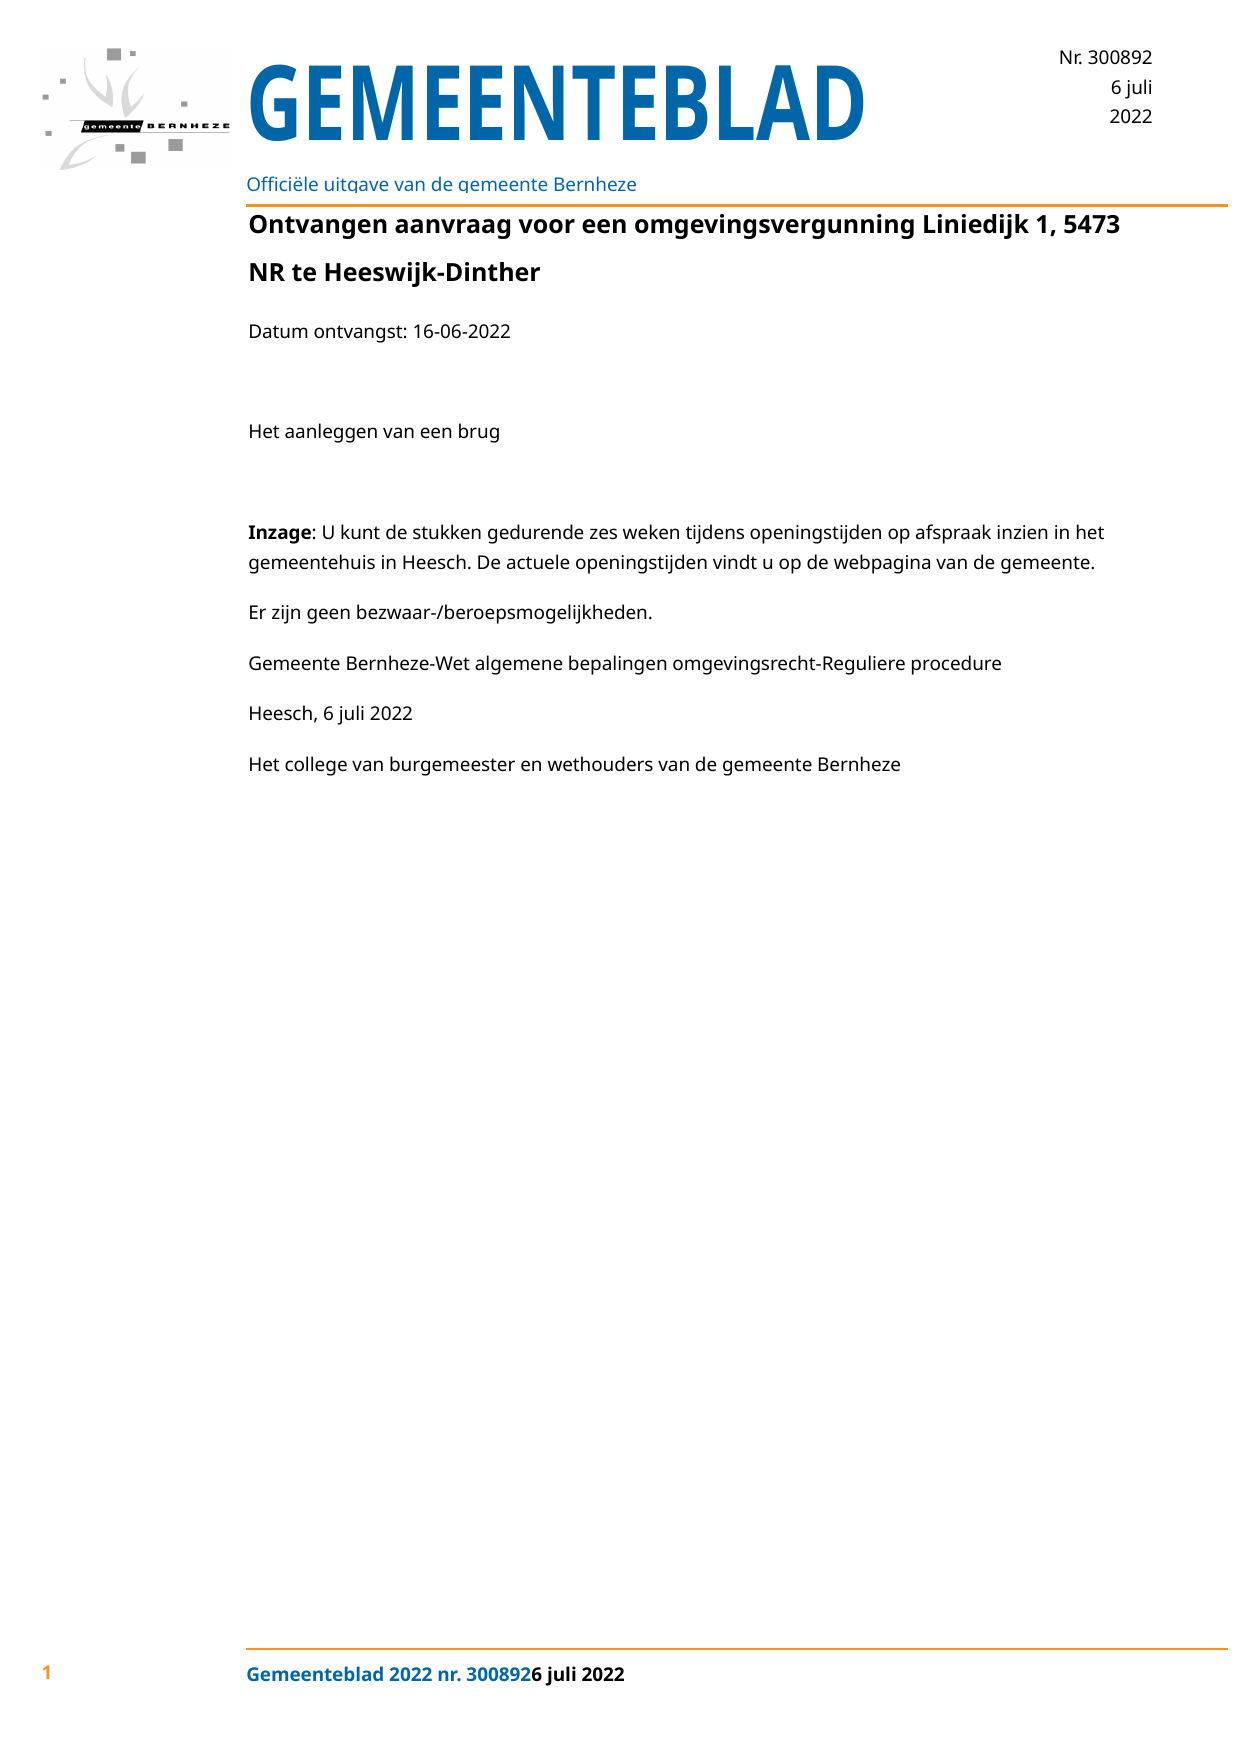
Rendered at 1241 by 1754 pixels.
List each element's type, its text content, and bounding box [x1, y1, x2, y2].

text Gemeente Bernheze-Wet algemene bepalingen omgevingsrecht-Reguliere procedure [248, 650, 1152, 676]
text Het aanleggen van een brug [248, 419, 1152, 444]
text Ontvangen aanvraag voor een omgevingsvergunning Liniedijk 1, 5473 NR te Heeswijk-Dinther [248, 207, 1152, 288]
text Heesch, 6 juli 2022 [248, 700, 1152, 726]
text Er zijn geen bezwaar-/beroepsmogelijkheden. [248, 599, 1152, 625]
picture [41, 47, 231, 172]
text Het college van burgemeester en wethouders van de gemeente Bernheze [248, 751, 1152, 777]
text Inzage: U kunt de stukken gedurende zes weken tijdens openingstijden op afspraak inzien in het gemeentehuis in Heesch. De actuele openingstijden vindt u op de webpagina van de gemeente. [248, 519, 1152, 575]
text Datum ontvangst: 16-06-2022 [248, 318, 1152, 344]
